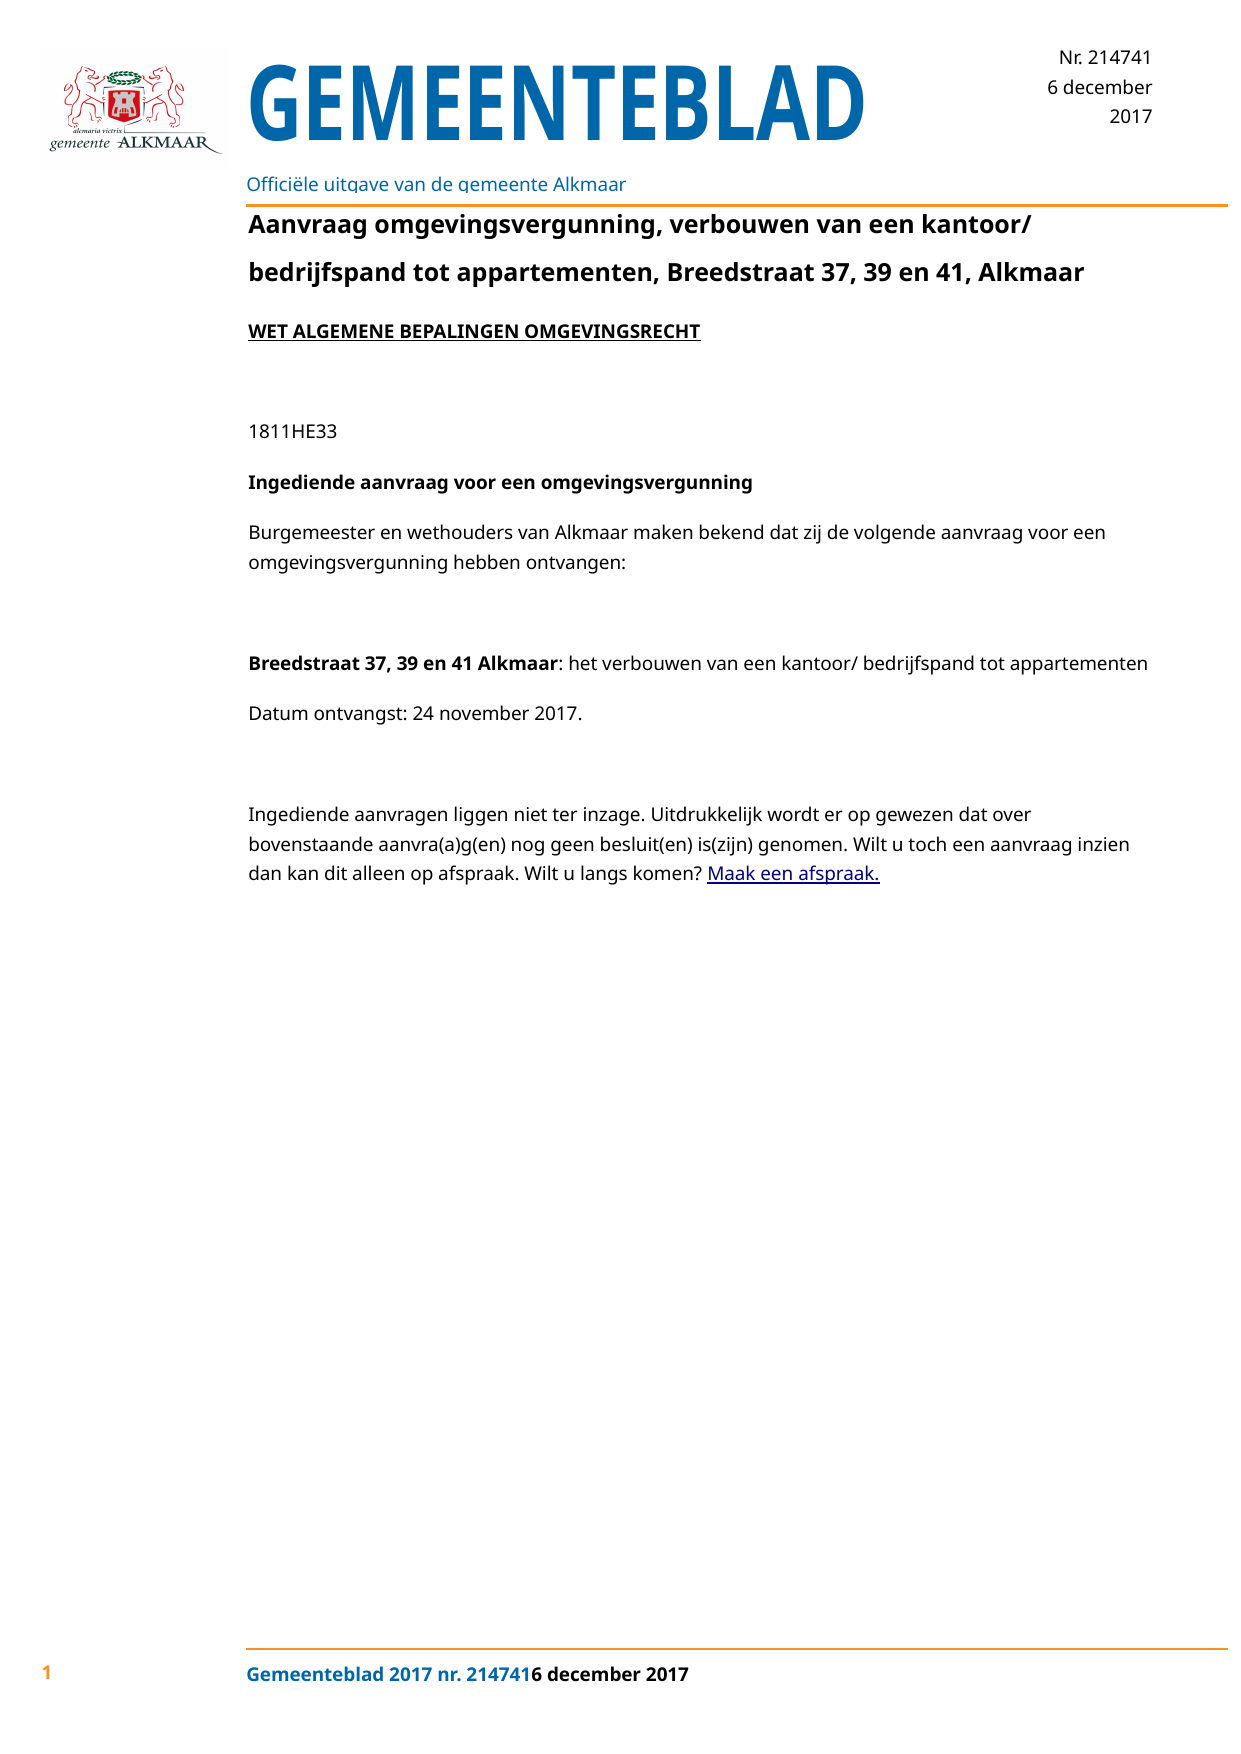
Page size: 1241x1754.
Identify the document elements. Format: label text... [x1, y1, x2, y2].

text Burgemeester en wethouders van Alkmaar maken bekend dat zij de volgende aanvraag voor een omgevingsvergunning hebben ontvangen: [248, 519, 1152, 575]
text Ingediende aanvraag voor een omgevingsvergunning [248, 469, 1152, 495]
text Aanvraag omgevingsvergunning, verbouwen van een kantoor/ bedrijfspand tot appartementen, Breedstraat 37, 39 en 41, Alkmaar [248, 207, 1152, 288]
picture [41, 47, 231, 172]
text WET ALGEMENE BEPALINGEN OMGEVINGSRECHT [248, 318, 1152, 344]
text Datum ontvangst: 24 november 2017. [248, 700, 1152, 726]
text 1811HE33 [248, 419, 1152, 444]
text Breedstraat 37, 39 en 41 Alkmaar: het verbouwen van een kantoor/ bedrijfspand tot appartementen [248, 650, 1152, 676]
text Ingediende aanvragen liggen niet ter inzage. Uitdrukkelijk wordt er op gewezen dat over bovenstaande aanvra(a)g(en) nog geen besluit(en) is(zijn) genomen. Wilt u toch een aanvraag inzien dan kan dit alleen op afspraak. Wilt u langs komen? Maak een afspraak. [248, 801, 1152, 886]
